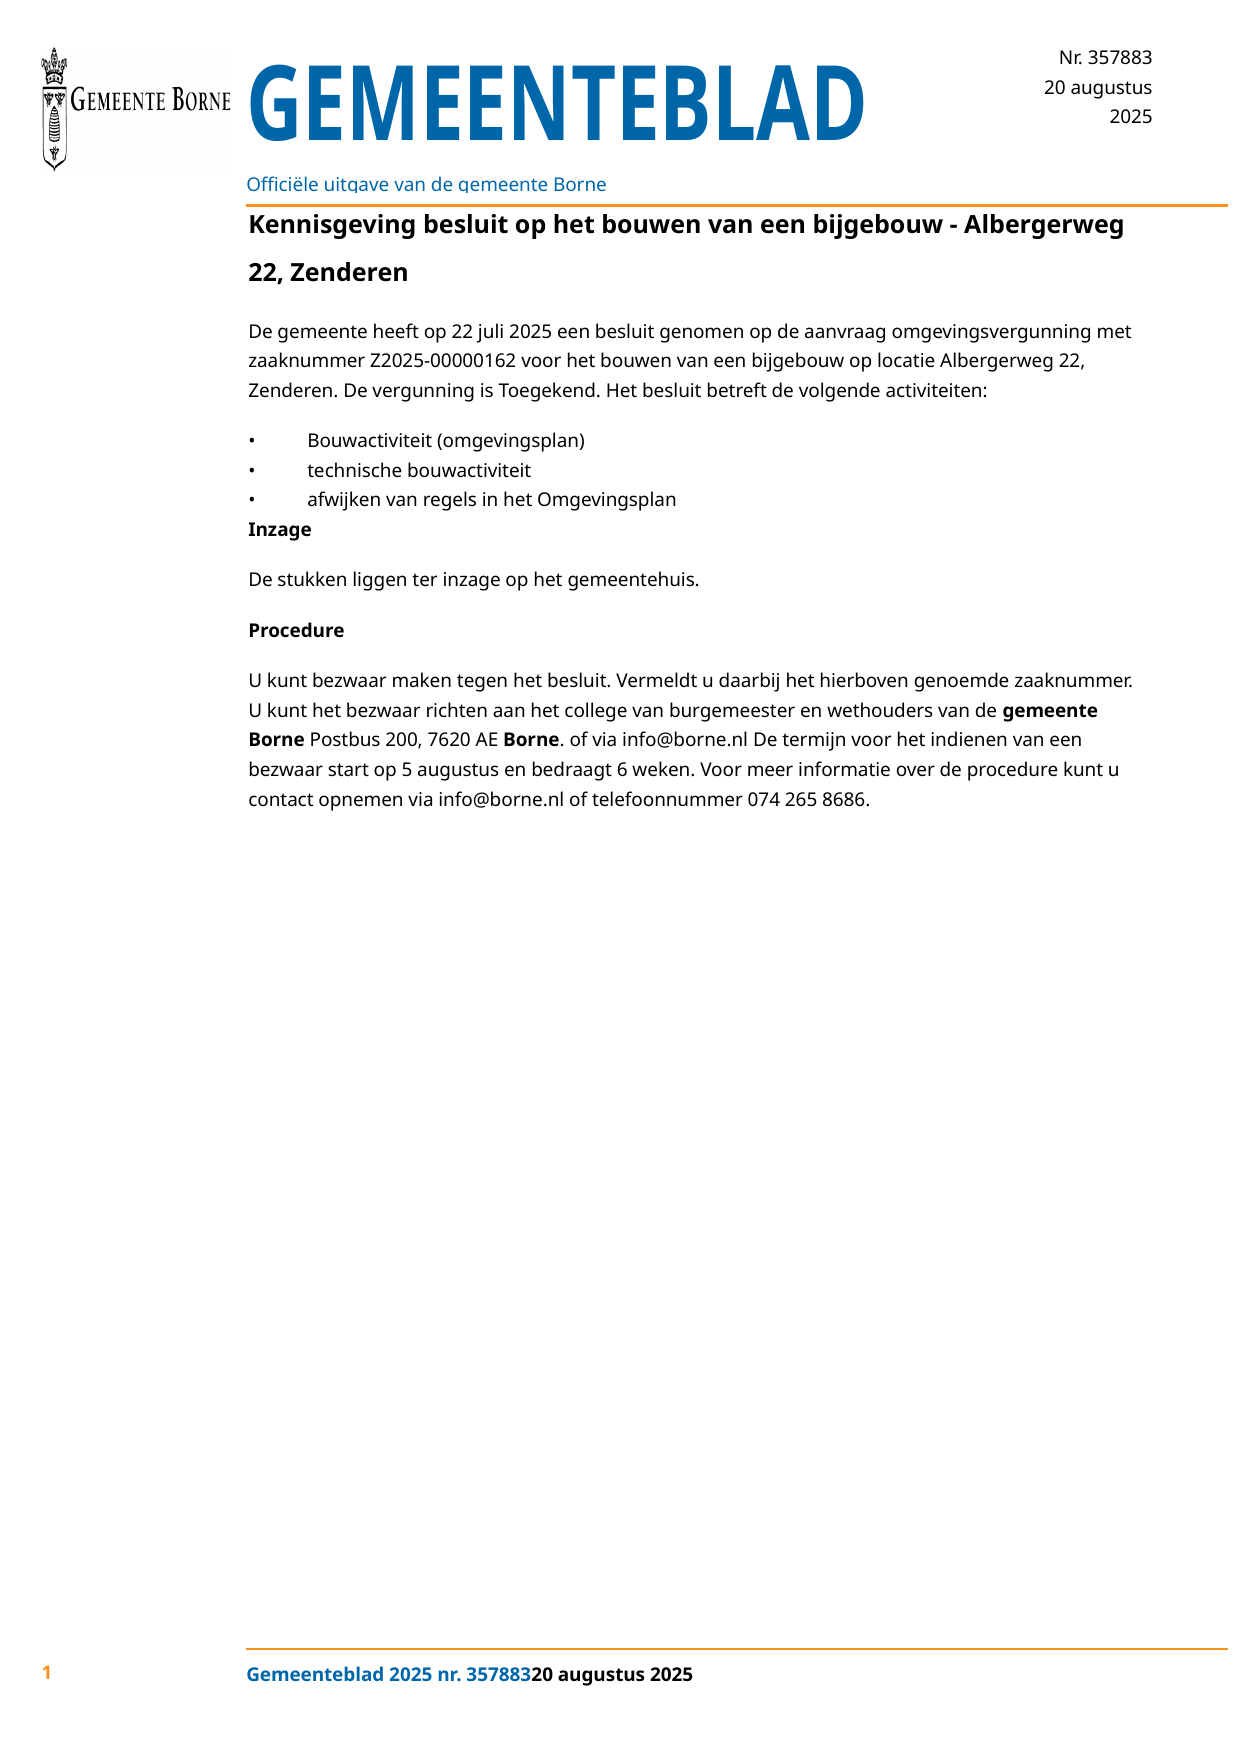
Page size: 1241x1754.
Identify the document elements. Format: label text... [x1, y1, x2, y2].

text De gemeente heeft op 22 juli 2025 een besluit genomen op de aanvraag omgevingsvergunning met zaaknummer Z2025-00000162 voor het bouwen van een bijgebouw op locatie Albergerweg 22, Zenderen. De vergunning is Toegekend. Het besluit betreft de volgende activiteiten: [248, 318, 1152, 403]
text Inzage [248, 516, 1152, 542]
list Bouwactiviteit (omgevingsplan) [248, 427, 1152, 453]
text Procedure [248, 617, 1152, 643]
text De stukken liggen ter inzage op het gemeentehuis. [248, 567, 1152, 592]
text Kennisgeving besluit op het bouwen van een bijgebouw - Albergerweg 22, Zenderen [248, 207, 1152, 288]
list technische bouwactiviteit [248, 457, 1152, 483]
picture [41, 47, 231, 172]
text U kunt bezwaar maken tegen het besluit. Vermeldt u daarbij het hierboven genoemde zaaknummer. U kunt het bezwaar richten aan het college van burgemeester en wethouders van de gemeente Borne Postbus 200, 7620 AE Borne. of via info@borne.nl De termijn voor het indienen van een bezwaar start op 5 augustus en bedraagt 6 weken. Voor meer informatie over de procedure kunt u contact opnemen via info@borne.nl of telefoonnummer 074 265 8686. [248, 667, 1152, 812]
list afwijken van regels in het Omgevingsplan [248, 487, 1152, 512]
